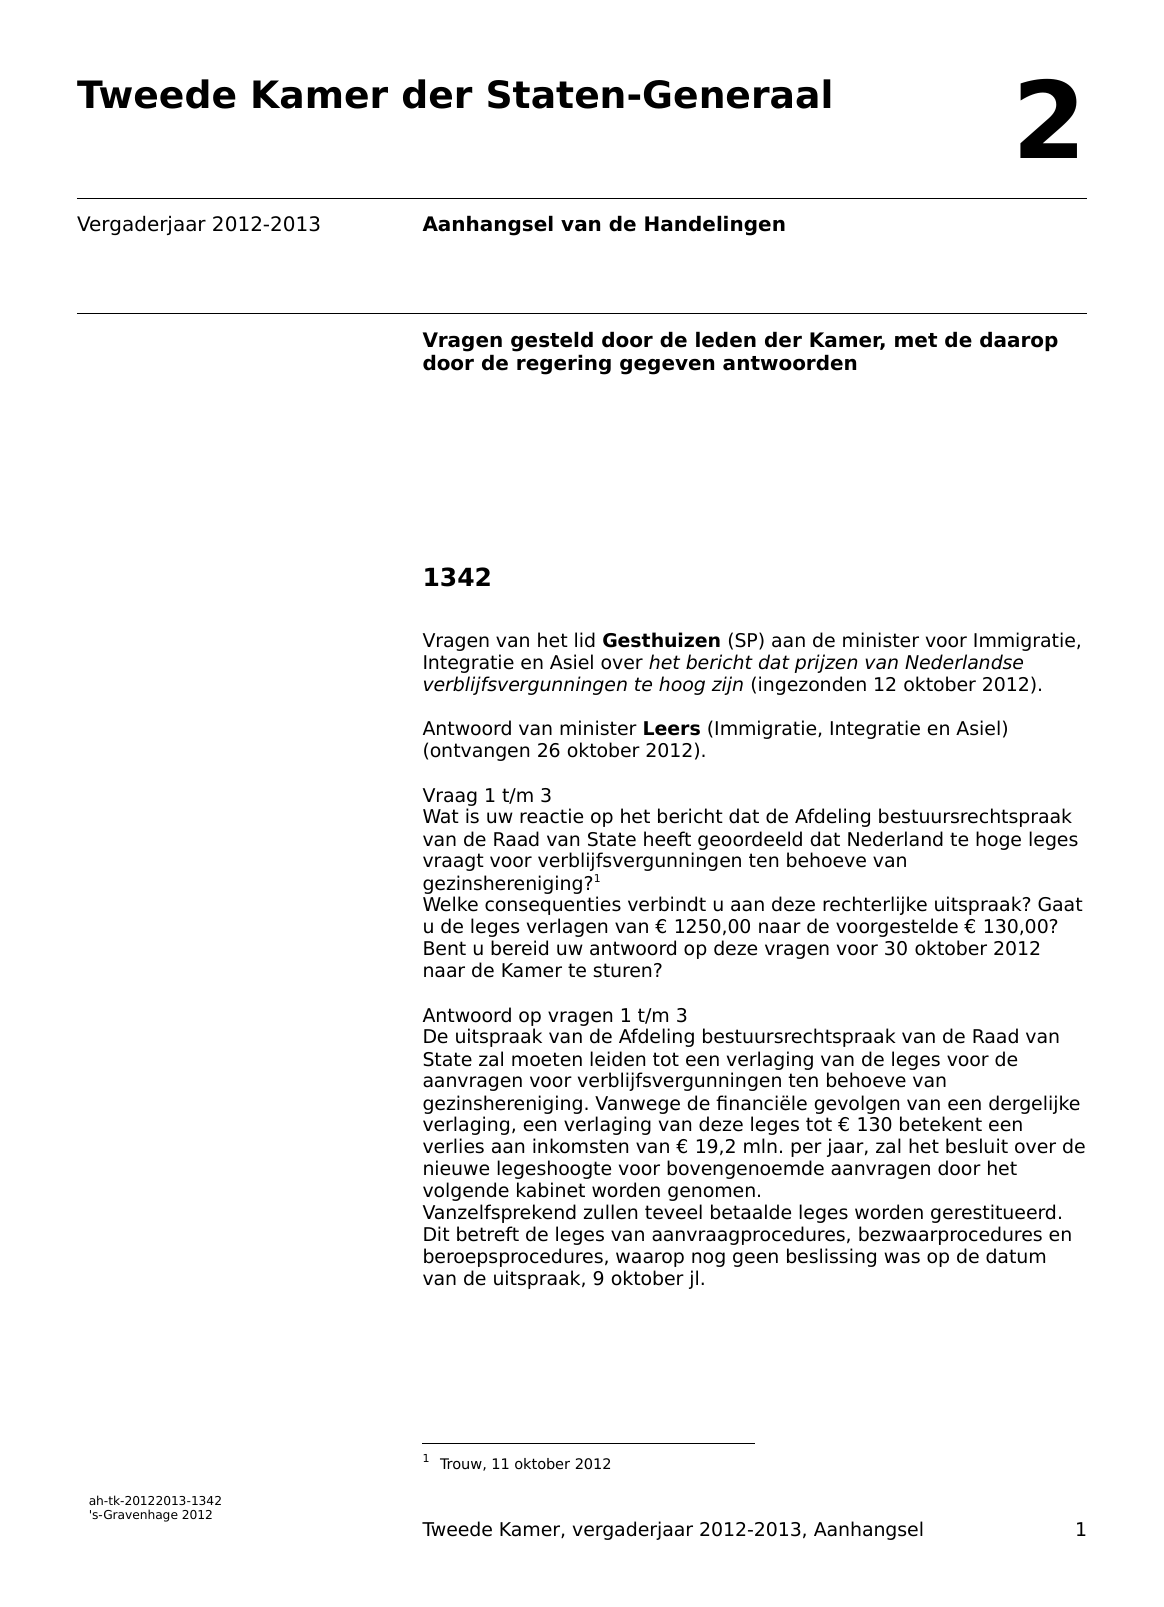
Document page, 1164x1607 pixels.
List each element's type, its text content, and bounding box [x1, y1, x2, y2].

table_cell Vragen gesteld door de leden der Kamer, met de daarop door de regering gegeven antwoorden [422, 314, 1087, 375]
text 1342 [422, 563, 1087, 592]
text Wat is uw reactie op het bericht dat de Afdeling bestuursrechtspraak van de Raad van State heeft geoordeeld dat Nederland te hoge leges vraagt voor verblijfsvergunningen ten behoeve van gezinshereniging? [422, 806, 1087, 894]
text De uitspraak van de Afdeling bestuursrechtspraak van de Raad van State zal moeten leiden tot een verlaging van de leges voor de aanvragen voor verblijfsvergunningen ten behoeve van gezinshereniging. Vanwege de financiële gevolgen van een dergelijke verlaging, een verlaging van deze leges tot € 130 betekent een verlies aan inkomsten van € 19,2 mln. per jaar, zal het besluit over de nieuwe legeshoogte voor bovengenoemde aanvragen door het volgende kabinet worden genomen. [422, 1026, 1087, 1202]
text Welke consequenties verbindt u aan deze rechterlijke uitspraak? Gaat u de leges verlagen van € 1250,00 naar de voorgestelde € 130,00? [422, 894, 1087, 938]
text Bent u bereid uw antwoord op deze vragen voor 30 oktober 2012 naar de Kamer te sturen? [422, 938, 1087, 982]
text Vragen van het lid Gesthuizen (SP) aan de minister voor Immigratie, Integratie en Asiel over het bericht dat prijzen van Nederlandse verblijfsvergunningen te hoog zijn (ingezonden 12 oktober 2012). [422, 630, 1087, 696]
text ah-tk-20122013-1342 [88, 1494, 323, 1508]
text 's-Gravenhage 2012 [88, 1508, 323, 1522]
text Antwoord op vragen 1 t/m 3 [422, 1004, 1087, 1026]
table_cell Aanhangsel van de Handelingen [422, 199, 1087, 313]
table_cell Vergaderjaar 2012-2013 [77, 199, 422, 313]
table_header 2 [886, 59, 1087, 198]
text Vanzelfsprekend zullen teveel betaalde leges worden gerestitueerd. Dit betreft de leges van aanvraagprocedures, bezwaarprocedures en beroepsprocedures, waarop nog geen beslissing was op de datum van de uitspraak, 9 oktober jl. [422, 1202, 1087, 1290]
text Antwoord van minister Leers (Immigratie, Integratie en Asiel) (ontvangen 26 oktober 2012). [422, 718, 1087, 762]
table_cell [77, 314, 422, 375]
text Vraag 1 t/m 3 [422, 784, 1087, 806]
table_header Tweede Kamer der Staten-Generaal [77, 59, 886, 198]
text Trouw, 11 oktober 2012 [422, 1452, 1087, 1474]
